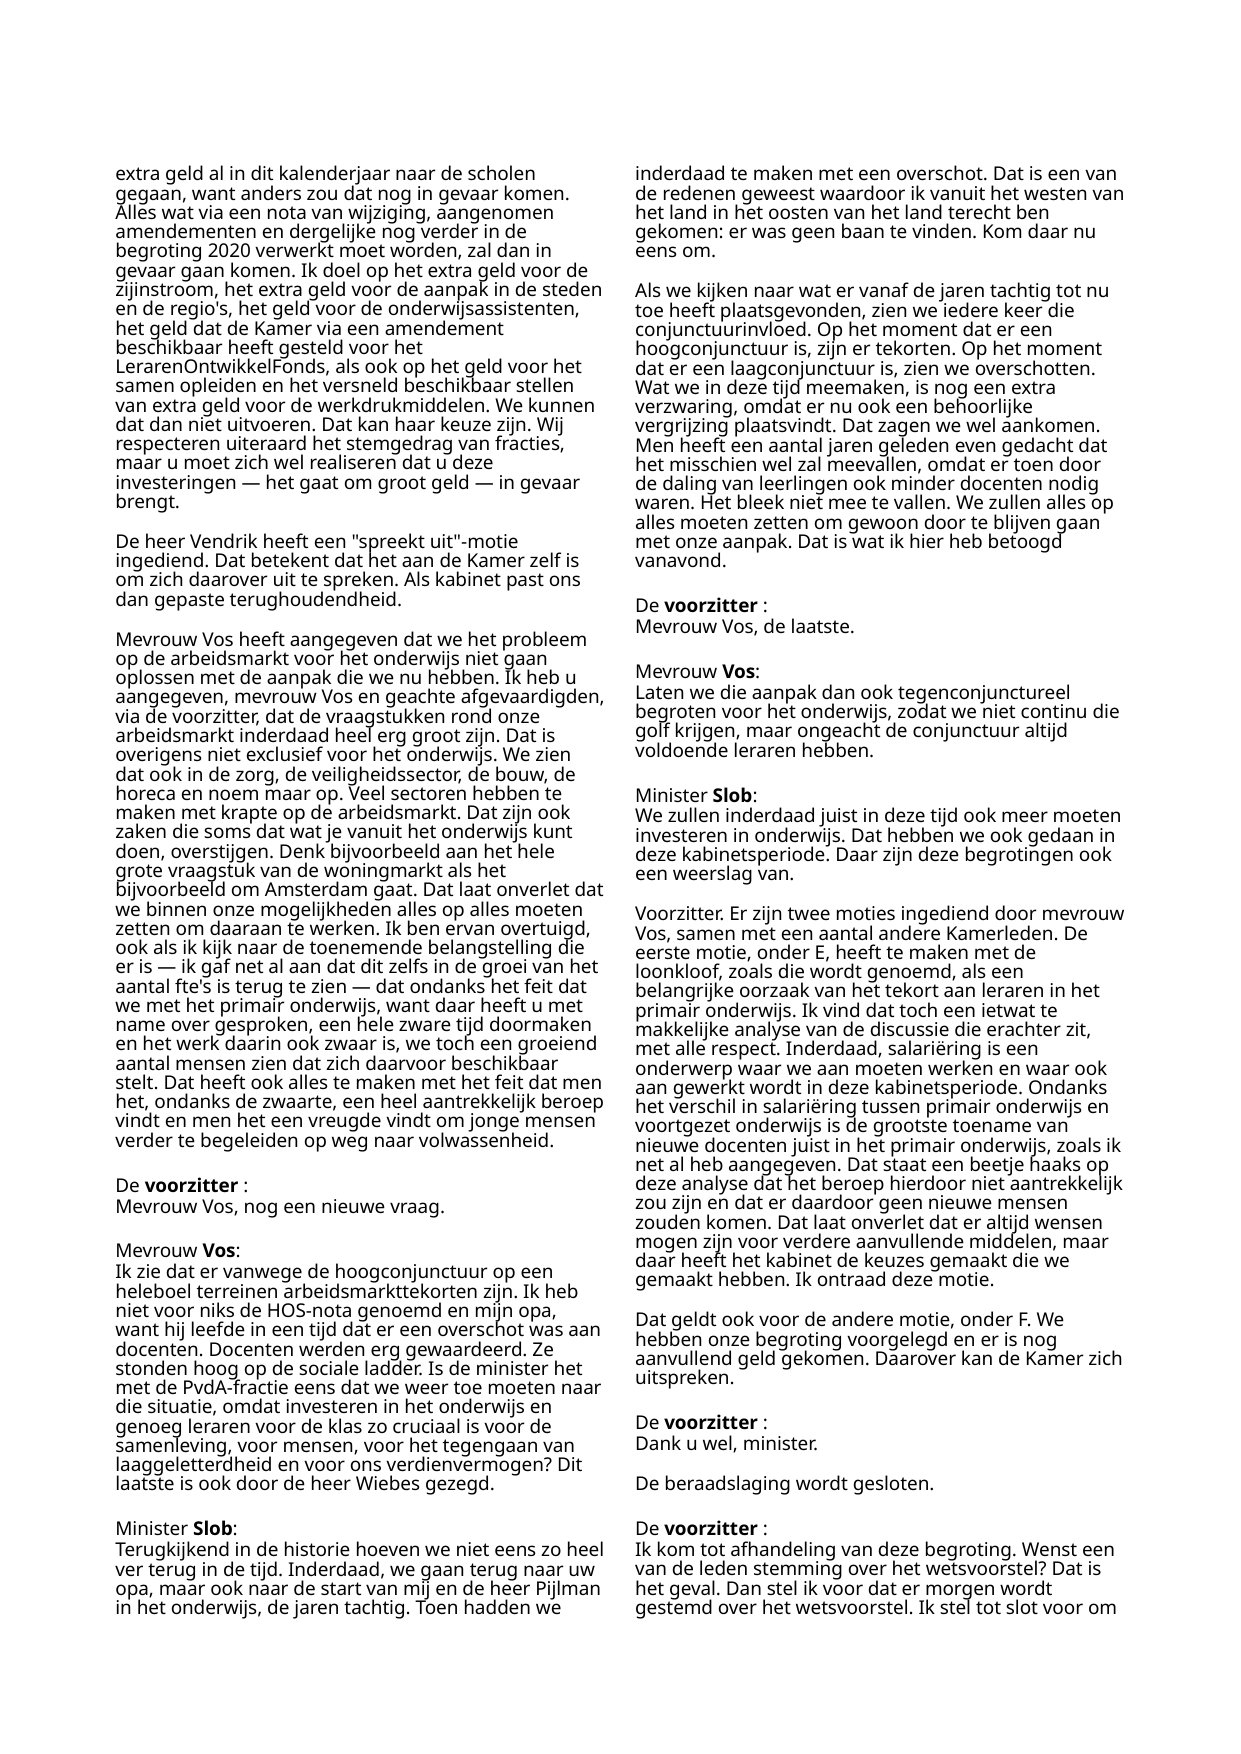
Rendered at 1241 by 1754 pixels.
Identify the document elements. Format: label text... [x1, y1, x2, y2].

text Mevrouw Vos: [115, 1238, 605, 1263]
text Minister Slob: [115, 1516, 605, 1541]
text Ik kom tot afhandeling van deze begroting. Wenst een van de leden stemming over het wetsvoorstel? Dat is het geval. Dan stel ik voor dat er morgen wordt gestemd over het wetsvoorstel. Ik stel tot slot voor om [635, 1541, 1125, 1618]
text inderdaad te maken met een overschot. Dat is een van de redenen geweest waardoor ik vanuit het westen van het land in het oosten van het land terecht ben gekomen: er was geen baan te vinden. Kom daar nu eens om. [635, 165, 1125, 262]
text Mevrouw Vos: [635, 658, 1125, 684]
text De heer Vendrik heeft een "spreekt uit"-motie ingediend. Dat betekent dat het aan de Kamer zelf is om zich daarover uit te spreken. Als kabinet past ons dan gepaste terughoudendheid. [115, 533, 605, 610]
text De voorzitter : [635, 592, 1125, 618]
text Dank u wel, minister. [635, 1435, 1125, 1454]
text De voorzitter : [635, 1409, 1125, 1435]
text Dat geldt ook voor de andere motie, onder F. We hebben onze begroting voorgelegd en er is nog aanvullend geld gekomen. Daarover kan de Kamer zich uitspreken. [635, 1311, 1125, 1388]
text Als we kijken naar wat er vanaf de jaren tachtig tot nu toe heeft plaatsgevonden, zien we iedere keer die conjunctuurinvloed. Op het moment dat er een hoogconjunctuur is, zijn er tekorten. Op het moment dat er een laagconjunctuur is, zien we overschotten. Wat we in deze tijd meemaken, is nog een extra verzwaring, omdat er nu ook een behoorlijke vergrijzing plaatsvindt. Dat zagen we wel aankomen. Men heeft een aantal jaren geleden even gedacht dat het misschien wel zal meevallen, omdat er toen door de daling van leerlingen ook minder docenten nodig waren. Het bleek niet mee te vallen. We zullen alles op alles moeten zetten om gewoon door te blijven gaan met onze aanpak. Dat is wat ik hier heb betoogd vanavond. [635, 282, 1125, 571]
text Mevrouw Vos heeft aangegeven dat we het probleem op de arbeidsmarkt voor het onderwijs niet gaan oplossen met de aanpak die we nu hebben. Ik heb u aangegeven, mevrouw Vos en geachte afgevaardigden, via de voorzitter, dat de vraagstukken rond onze arbeidsmarkt inderdaad heel erg groot zijn. Dat is overigens niet exclusief voor het onderwijs. We zien dat ook in de zorg, de veiligheidssector, de bouw, de horeca en noem maar op. Veel sectoren hebben te maken met krapte op de arbeidsmarkt. Dat zijn ook zaken die soms dat wat je vanuit het onderwijs kunt doen, overstijgen. Denk bijvoorbeeld aan het hele grote vraagstuk van de woningmarkt als het bijvoorbeeld om Amsterdam gaat. Dat laat onverlet dat we binnen onze mogelijkheden alles op alles moeten zetten om daaraan te werken. Ik ben ervan overtuigd, ook als ik kijk naar de toenemende belangstelling die er is — ik gaf net al aan dat dit zelfs in de groei van het aantal fte's is terug te zien — dat ondanks het feit dat we met het primair onderwijs, want daar heeft u met name over gesproken, een hele zware tijd doormaken en het werk daarin ook zwaar is, we toch een groeiend aantal mensen zien dat zich daarvoor beschikbaar stelt. Dat heeft ook alles te maken met het feit dat men het, ondanks de zwaarte, een heel aantrekkelijk beroep vindt en men het een vreugde vindt om jonge mensen verder te begeleiden op weg naar volwassenheid. [115, 631, 605, 1151]
text Minister Slob: [635, 782, 1125, 807]
text De voorzitter : [635, 1515, 1125, 1541]
text Laten we die aanpak dan ook tegenconjunctureel begroten voor het onderwijs, zodat we niet continu die golf krijgen, maar ongeacht de conjunctuur altijd voldoende leraren hebben. [635, 684, 1125, 761]
text De voorzitter : [115, 1172, 605, 1198]
text Mevrouw Vos, de laatste. [635, 618, 1125, 637]
text De beraadslaging wordt gesloten. [635, 1475, 1125, 1494]
text Terugkijkend in de historie hoeven we niet eens zo heel ver terug in de tijd. Inderdaad, we gaan terug naar uw opa, maar ook naar de start van mij en de heer Pijlman in het onderwijs, de jaren tachtig. Toen hadden we [115, 1541, 605, 1618]
text extra geld al in dit kalenderjaar naar de scholen gegaan, want anders zou dat nog in gevaar komen. Alles wat via een nota van wijziging, aangenomen amendementen en dergelijke nog verder in de begroting 2020 verwerkt moet worden, zal dan in gevaar gaan komen. Ik doel op het extra geld voor de zijinstroom, het extra geld voor de aanpak in de steden en de regio's, het geld voor de onderwijsassistenten, het geld dat de Kamer via een amendement beschikbaar heeft gesteld voor het LerarenOntwikkelFonds, als ook op het geld voor het samen opleiden en het versneld beschikbaar stellen van extra geld voor de werkdrukmiddelen. We kunnen dat dan niet uitvoeren. Dat kan haar keuze zijn. Wij respecteren uiteraard het stemgedrag van fracties, maar u moet zich wel realiseren dat u deze investeringen — het gaat om groot geld — in gevaar brengt. [115, 165, 605, 512]
text We zullen inderdaad juist in deze tijd ook meer moeten investeren in onderwijs. Dat hebben we ook gedaan in deze kabinetsperiode. Daar zijn deze begrotingen ook een weerslag van. [635, 807, 1125, 884]
text Voorzitter. Er zijn twee moties ingediend door mevrouw Vos, samen met een aantal andere Kamerleden. De eerste motie, onder E, heeft te maken met de loonkloof, zoals die wordt genoemd, als een belangrijke oorzaak van het tekort aan leraren in het primair onderwijs. Ik vind dat toch een ietwat te makkelijke analyse van de discussie die erachter zit, met alle respect. Inderdaad, salariëring is een onderwerp waar we aan moeten werken en waar ook aan gewerkt wordt in deze kabinetsperiode. Ondanks het verschil in salariëring tussen primair onderwijs en voortgezet onderwijs is de grootste toename van nieuwe docenten juist in het primair onderwijs, zoals ik net al heb aangegeven. Dat staat een beetje haaks op deze analyse dat het beroep hierdoor niet aantrekkelijk zou zijn en dat er daardoor geen nieuwe mensen zouden komen. Dat laat onverlet dat er altijd wensen mogen zijn voor verdere aanvullende middelen, maar daar heeft het kabinet de keuzes gemaakt die we gemaakt hebben. Ik ontraad deze motie. [635, 905, 1125, 1291]
text Ik zie dat er vanwege de hoogconjunctuur op een heleboel terreinen arbeidsmarkttekorten zijn. Ik heb niet voor niks de HOS-nota genoemd en mijn opa, want hij leefde in een tijd dat er een overschot was aan docenten. Docenten werden erg gewaardeerd. Ze stonden hoog op de sociale ladder. Is de minister het met de PvdA-fractie eens dat we weer toe moeten naar die situatie, omdat investeren in het onderwijs en genoeg leraren voor de klas zo cruciaal is voor de samenleving, voor mensen, voor het tegengaan van laaggeletterdheid en voor ons verdienvermogen? Dit laatste is ook door de heer Wiebes gezegd. [115, 1263, 605, 1495]
text Mevrouw Vos, nog een nieuwe vraag. [115, 1198, 605, 1217]
